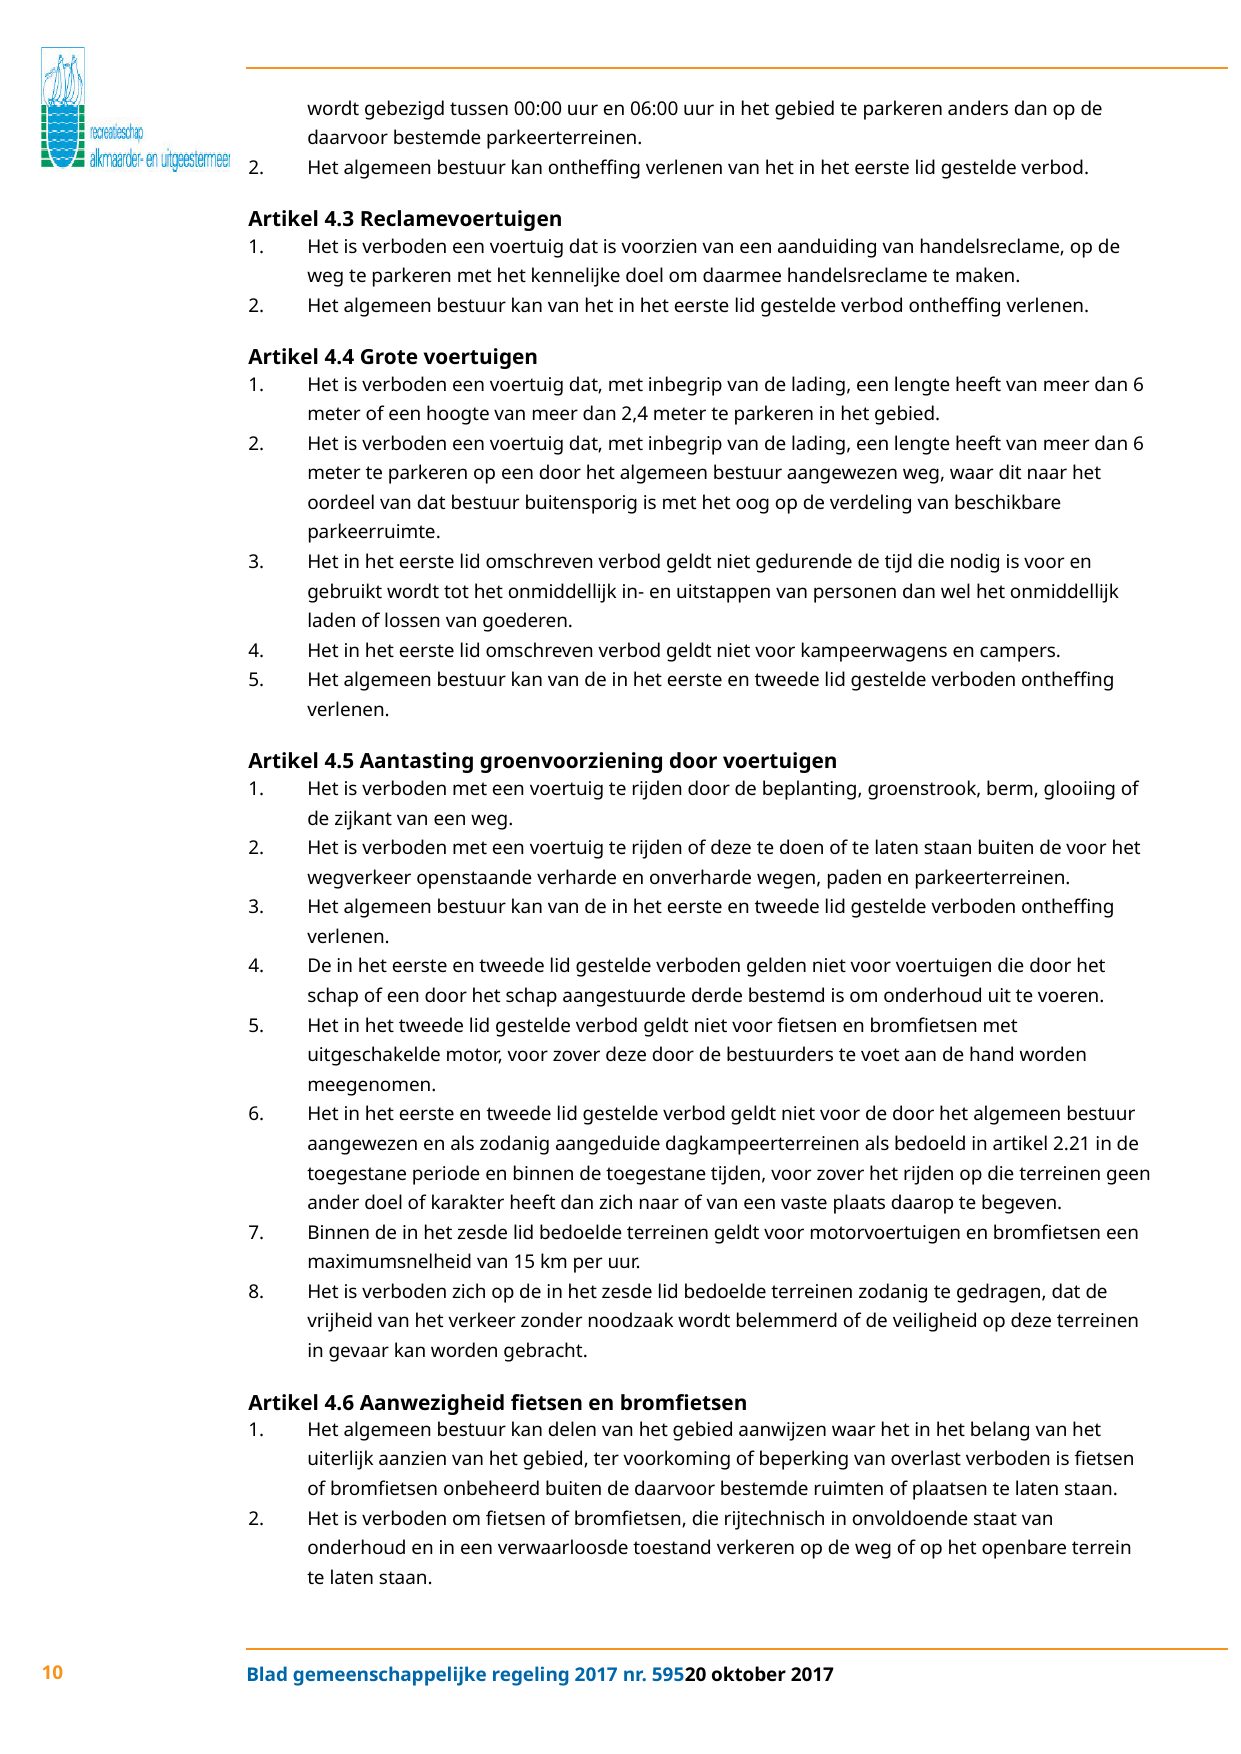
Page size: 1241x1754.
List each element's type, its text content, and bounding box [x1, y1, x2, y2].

list Het in het tweede lid gestelde verbod geldt niet voor fietsen en bromfietsen met uitgeschakelde motor, voor zover deze door de bestuurders te voet aan de hand worden meegenomen. [248, 1012, 1152, 1097]
list Het algemeen bestuur kan van de in het eerste en tweede lid gestelde verboden ontheffing verlenen. [248, 667, 1152, 722]
list Het in het eerste lid omschreven verbod geldt niet gedurende de tijd die nodig is voor en gebruikt wordt tot het onmiddellijk in- en uitstappen van personen dan wel het onmiddellijk laden of lossen van goederen. [248, 548, 1152, 633]
text Artikel 4.4 Grote voertuigen [248, 342, 1152, 371]
list Het is verboden om fietsen of bromfietsen, die rijtechnisch in onvoldoende staat van onderhoud en in een verwaarloosde toestand verkeren op de weg of op het openbare terrein te laten staan. [248, 1505, 1152, 1590]
list Het in het eerste lid omschreven verbod geldt niet voor kampeerwagens en campers. [248, 637, 1152, 663]
list Het is verboden met een voertuig te rijden of deze te doen of te laten staan buiten de voor het wegverkeer openstaande verharde en onverharde wegen, paden en parkeerterreinen. [248, 834, 1152, 889]
list Het is verboden een voertuig dat is voorzien van een aanduiding van handelsreclame, op de weg te parkeren met het kennelijke doel om daarmee handelsreclame te maken. [248, 233, 1152, 288]
text Artikel 4.5 Aantasting groenvoorziening door voertuigen [248, 747, 1152, 775]
list Het is verboden een voertuig dat, met inbegrip van de lading, een lengte heeft van meer dan 6 meter of een hoogte van meer dan 2,4 meter te parkeren in het gebied. [248, 371, 1152, 426]
list Het is verboden zich op de in het zesde lid bedoelde terreinen zodanig te gedragen, dat de vrijheid van het verkeer zonder noodzaak wordt belemmerd of de veiligheid op deze terreinen in gevaar kan worden gebracht. [248, 1278, 1152, 1363]
list Het is verboden een voertuig dat, met inbegrip van de lading, een lengte heeft van meer dan 6 meter te parkeren op een door het algemeen bestuur aangewezen weg, waar dit naar het oordeel van dat bestuur buitensporig is met het oog op de verdeling van beschikbare parkeerruimte. [248, 430, 1152, 544]
list De in het eerste en tweede lid gestelde verboden gelden niet voor voertuigen die door het schap of een door het schap aangestuurde derde bestemd is om onderhoud uit te voeren. [248, 953, 1152, 1008]
list Binnen de in het zesde lid bedoelde terreinen geldt voor motorvoertuigen en bromfietsen een maximumsnelheid van 15 km per uur. [248, 1219, 1152, 1274]
list Het algemeen bestuur kan delen van het gebied aanwijzen waar het in het belang van het uiterlijk aanzien van het gebied, ter voorkoming of beperking van overlast verboden is fietsen of bromfietsen onbeheerd buiten de daarvoor bestemde ruimten of plaatsen te laten staan. [248, 1416, 1152, 1501]
list Het in het eerste en tweede lid gestelde verbod geldt niet voor de door het algemeen bestuur aangewezen en als zodanig aangeduide dagkampeerterreinen als bedoeld in artikel 2.21 in de toegestane periode en binnen de toegestane tijden, voor zover het rijden op die terreinen geen ander doel of karakter heeft dan zich naar of van een vaste plaats daarop te begeven. [248, 1101, 1152, 1215]
list Het algemeen bestuur kan van het in het eerste lid gestelde verbod ontheffing verlenen. [248, 292, 1152, 318]
picture [41, 47, 231, 172]
list wordt gebezigd tussen 00:00 uur en 06:00 uur in het gebied te parkeren anders dan op de daarvoor bestemde parkeerterreinen. [248, 95, 1152, 150]
list Het algemeen bestuur kan ontheffing verlenen van het in het eerste lid gestelde verbod. [248, 154, 1152, 180]
text Artikel 4.6 Aanwezigheid fietsen en bromfietsen [248, 1388, 1152, 1416]
text Artikel 4.3 Reclamevoertuigen [248, 204, 1152, 233]
list Het is verboden met een voertuig te rijden door de beplanting, groenstrook, berm, glooiing of de zijkant van een weg. [248, 775, 1152, 830]
list Het algemeen bestuur kan van de in het eerste en tweede lid gestelde verboden ontheffing verlenen. [248, 893, 1152, 949]
